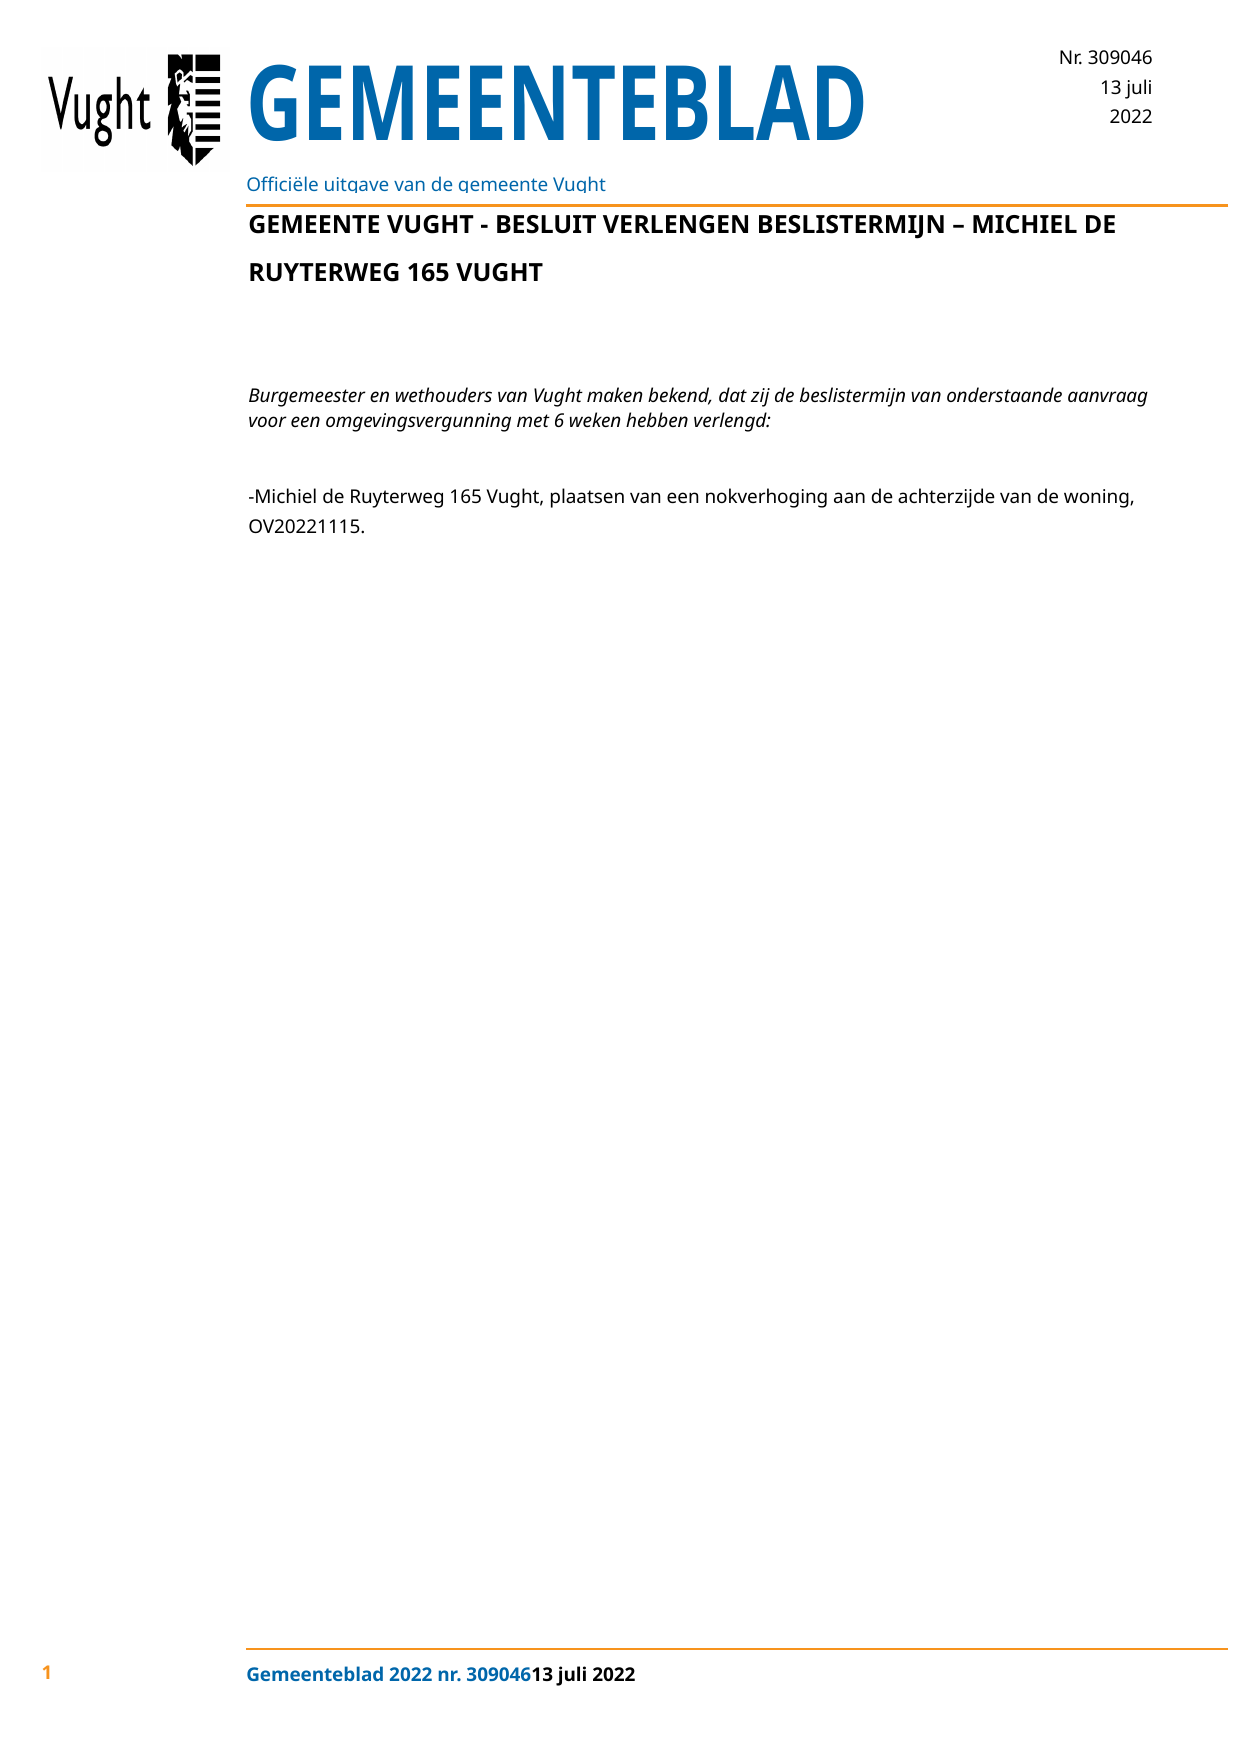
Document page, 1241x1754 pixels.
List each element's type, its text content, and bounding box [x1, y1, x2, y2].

text Burgemeester en wethouders van Vught maken bekend, dat zij de beslistermijn van onderstaande aanvraag voor een omgevingsvergunning met 6 weken hebben verlengd: [248, 382, 1152, 433]
picture [41, 47, 231, 172]
text -Michiel de Ruyterweg 165 Vught, plaatsen van een nokverhoging aan de achterzijde van de woning, OV20221115. [248, 484, 1152, 539]
text GEMEENTE VUGHT - BESLUIT VERLENGEN BESLISTERMIJN – MICHIEL DE RUYTERWEG 165 VUGHT [248, 207, 1152, 288]
